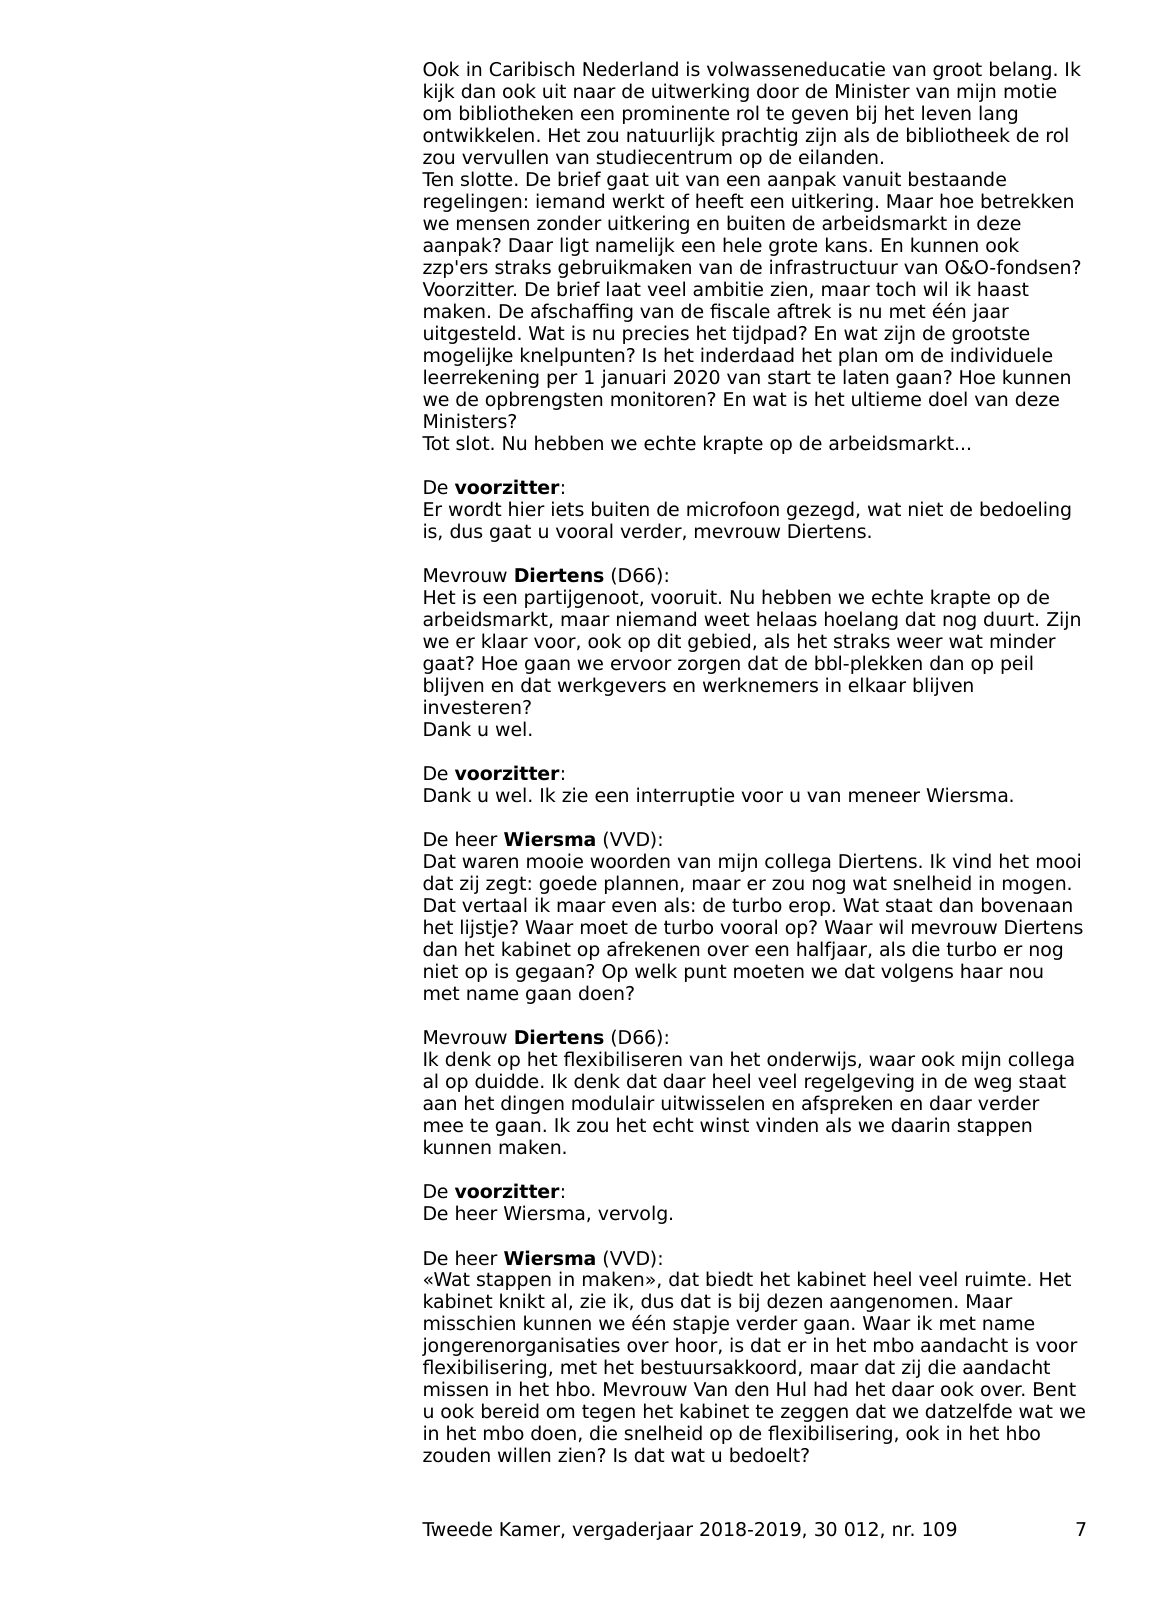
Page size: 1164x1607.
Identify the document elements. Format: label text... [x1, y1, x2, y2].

text Dat waren mooie woorden van mijn collega Diertens. Ik vind het mooi dat zij zegt: goede plannen, maar er zou nog wat snelheid in mogen. Dat vertaal ik maar even als: de turbo erop. Wat staat dan bovenaan het lijstje? Waar moet de turbo vooral op? Waar wil mevrouw Diertens dan het kabinet op afrekenen over een halfjaar, als die turbo er nog niet op is gegaan? Op welk punt moeten we dat volgens haar nou met name gaan doen? [422, 851, 1087, 1005]
text De heer Wiersma, vervolg. [422, 1203, 1087, 1225]
text Mevrouw Diertens (D66): [422, 565, 1087, 587]
text De heer Wiersma (VVD): [422, 1247, 1087, 1269]
text Dank u wel. [422, 719, 1087, 741]
text Er wordt hier iets buiten de microfoon gezegd, wat niet de bedoeling is, dus gaat u vooral verder, mevrouw Diertens. [422, 499, 1087, 543]
text Ten slotte. De brief gaat uit van een aanpak vanuit bestaande regelingen: iemand werkt of heeft een uitkering. Maar hoe betrekken we mensen zonder uitkering en buiten de arbeidsmarkt in deze aanpak? Daar ligt namelijk een hele grote kans. En kunnen ook zzp'ers straks gebruikmaken van de infrastructuur van O&O-fondsen? [422, 169, 1087, 279]
text Het is een partijgenoot, vooruit. Nu hebben we echte krapte op de arbeidsmarkt, maar niemand weet helaas hoelang dat nog duurt. Zijn we er klaar voor, ook op dit gebied, als het straks weer wat minder gaat? Hoe gaan we ervoor zorgen dat de bbl-plekken dan op peil blijven en dat werkgevers en werknemers in elkaar blijven investeren? [422, 587, 1087, 719]
text De voorzitter: [422, 1181, 1087, 1203]
text De heer Wiersma (VVD): [422, 829, 1087, 851]
text Ik denk op het flexibiliseren van het onderwijs, waar ook mijn collega al op duidde. Ik denk dat daar heel veel regelgeving in de weg staat aan het dingen modulair uitwisselen en afspreken en daar verder mee te gaan. Ik zou het echt winst vinden als we daarin stappen kunnen maken. [422, 1049, 1087, 1159]
text Ook in Caribisch Nederland is volwasseneducatie van groot belang. Ik kijk dan ook uit naar de uitwerking door de Minister van mijn motie om bibliotheken een prominente rol te geven bij het leven lang ontwikkelen. Het zou natuurlijk prachtig zijn als de bibliotheek de rol zou vervullen van studiecentrum op de eilanden. [422, 59, 1087, 169]
text Tot slot. Nu hebben we echte krapte op de arbeidsmarkt... [422, 433, 1087, 455]
text Dank u wel. Ik zie een interruptie voor u van meneer Wiersma. [422, 785, 1087, 807]
text Voorzitter. De brief laat veel ambitie zien, maar toch wil ik haast maken. De afschaffing van de fiscale aftrek is nu met één jaar uitgesteld. Wat is nu precies het tijdpad? En wat zijn de grootste mogelijke knelpunten? Is het inderdaad het plan om de individuele leerrekening per 1 januari 2020 van start te laten gaan? Hoe kunnen we de opbrengsten monitoren? En wat is het ultieme doel van deze Ministers? [422, 279, 1087, 433]
text «Wat stappen in maken», dat biedt het kabinet heel veel ruimte. Het kabinet knikt al, zie ik, dus dat is bij dezen aangenomen. Maar misschien kunnen we één stapje verder gaan. Waar ik met name jongerenorganisaties over hoor, is dat er in het mbo aandacht is voor flexibilisering, met het bestuursakkoord, maar dat zij die aandacht missen in het hbo. Mevrouw Van den Hul had het daar ook over. Bent u ook bereid om tegen het kabinet te zeggen dat we datzelfde wat we in het mbo doen, die snelheid op de flexibilisering, ook in het hbo zouden willen zien? Is dat wat u bedoelt? [422, 1269, 1087, 1467]
text Mevrouw Diertens (D66): [422, 1027, 1087, 1049]
text De voorzitter: [422, 763, 1087, 785]
text De voorzitter: [422, 477, 1087, 499]
